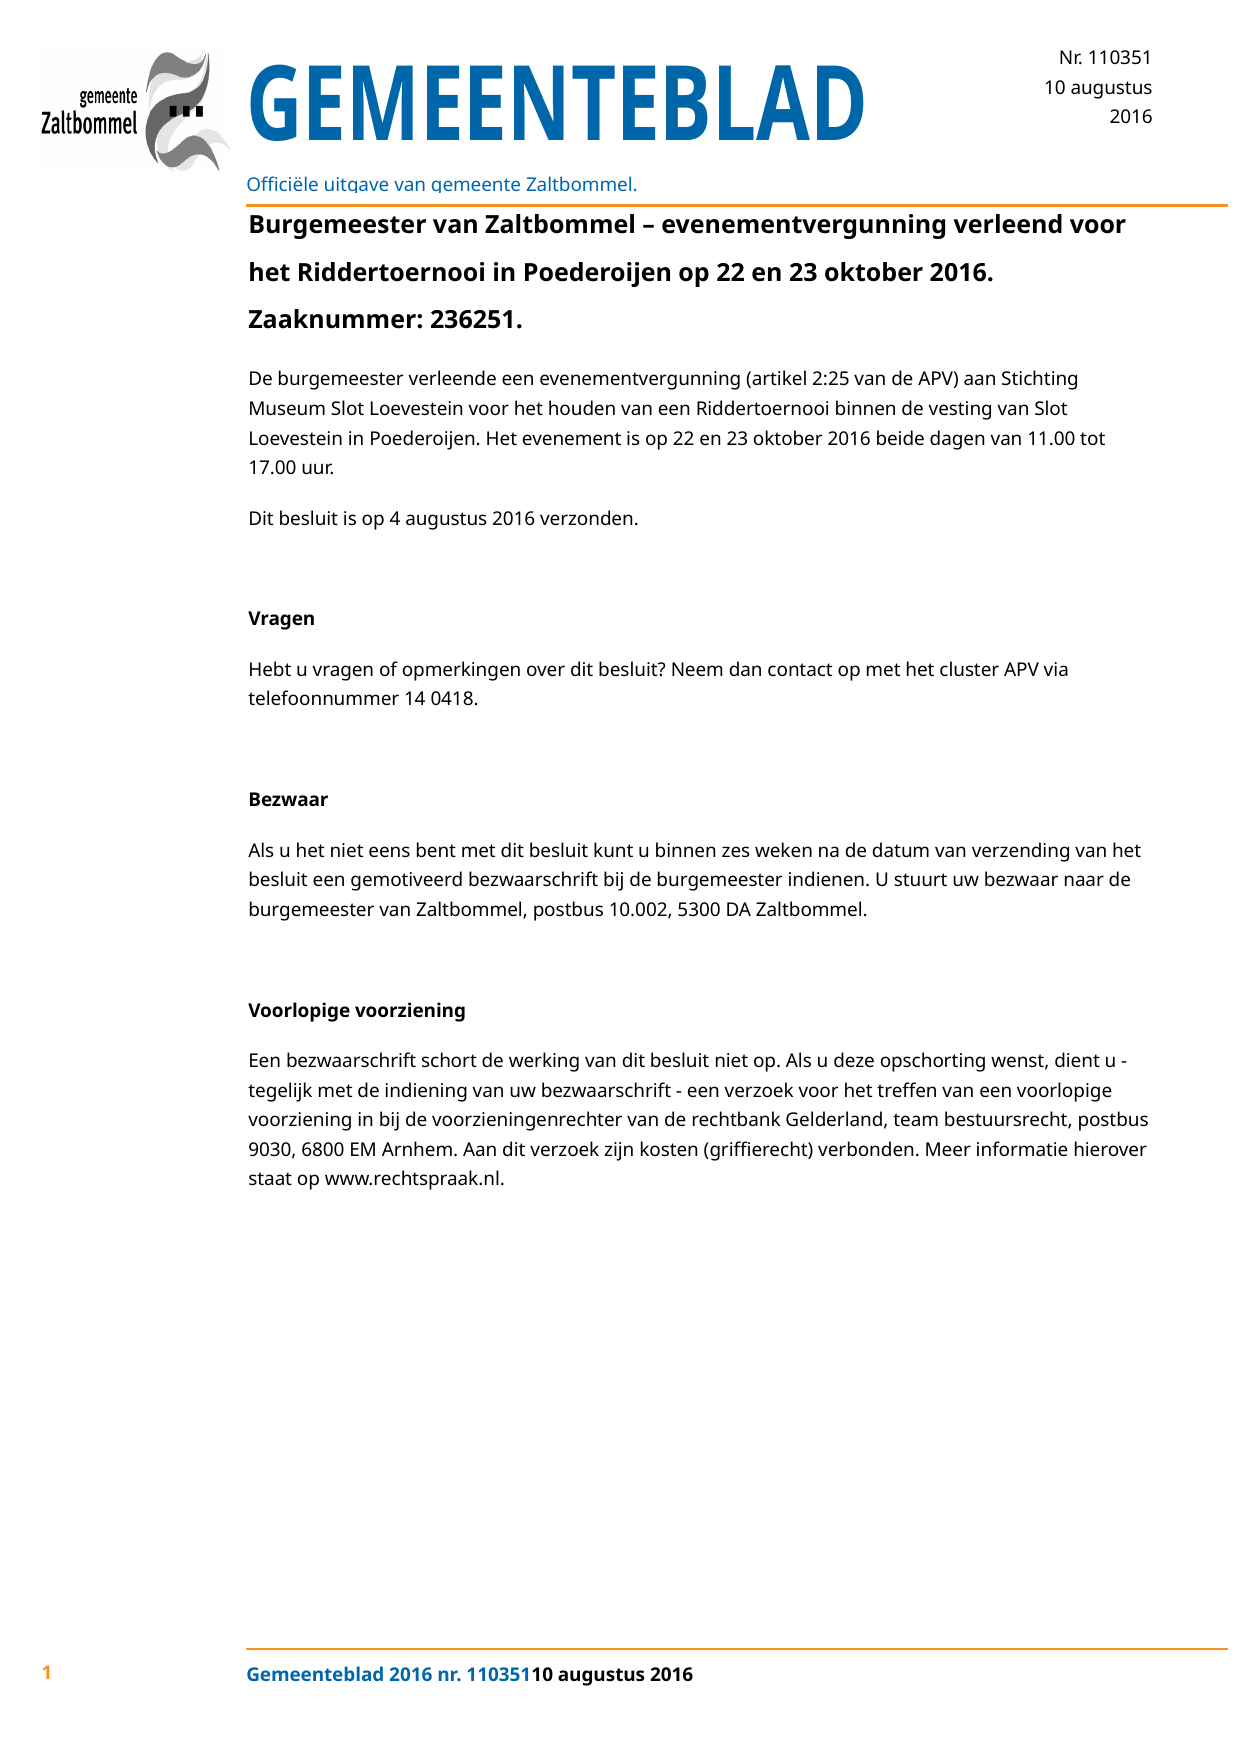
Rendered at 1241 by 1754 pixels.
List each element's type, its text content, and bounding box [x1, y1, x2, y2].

text Bezwaar [248, 786, 1152, 812]
text Als u het niet eens bent met dit besluit kunt u binnen zes weken na de datum van verzending van het besluit een gemotiveerd bezwaarschrift bij de burgemeester indienen. U stuurt uw bezwaar naar de burgemeester van Zaltbommel, postbus 10.002, 5300 DA Zaltbommel. [248, 837, 1152, 922]
text Voorlopige voorziening [248, 997, 1152, 1022]
text Een bezwaarschrift schort de werking van dit besluit niet op. Als u deze opschorting wenst, dient u - tegelijk met de indiening van uw bezwaarschrift - een verzoek voor het treffen van een voorlopige voorziening in bij de voorzieningenrechter van de rechtbank Gelderland, team bestuursrecht, postbus 9030, 6800 EM Arnhem. Aan dit verzoek zijn kosten (griffierecht) verbonden. Meer informatie hierover staat op www.rechtspraak.nl. [248, 1047, 1152, 1191]
text De burgemeester verleende een evenementvergunning (artikel 2:25 van de APV) aan Stichting Museum Slot Loevestein voor het houden van een Riddertoernooi binnen de vesting van Slot Loevestein in Poederoijen. Het evenement is op 22 en 23 oktober 2016 beide dagen van 11.00 tot 17.00 uur. [248, 366, 1152, 480]
picture [41, 47, 231, 172]
text Burgemeester van Zaltbommel – evenementvergunning verleend voor het Riddertoernooi in Poederoijen op 22 en 23 oktober 2016. Zaaknummer: 236251. [248, 207, 1152, 336]
text Dit besluit is op 4 augustus 2016 verzonden. [248, 505, 1152, 530]
text Vragen [248, 606, 1152, 631]
text Hebt u vragen of opmerkingen over dit besluit? Neem dan contact op met het cluster APV via telefoonnummer 14 0418. [248, 656, 1152, 711]
